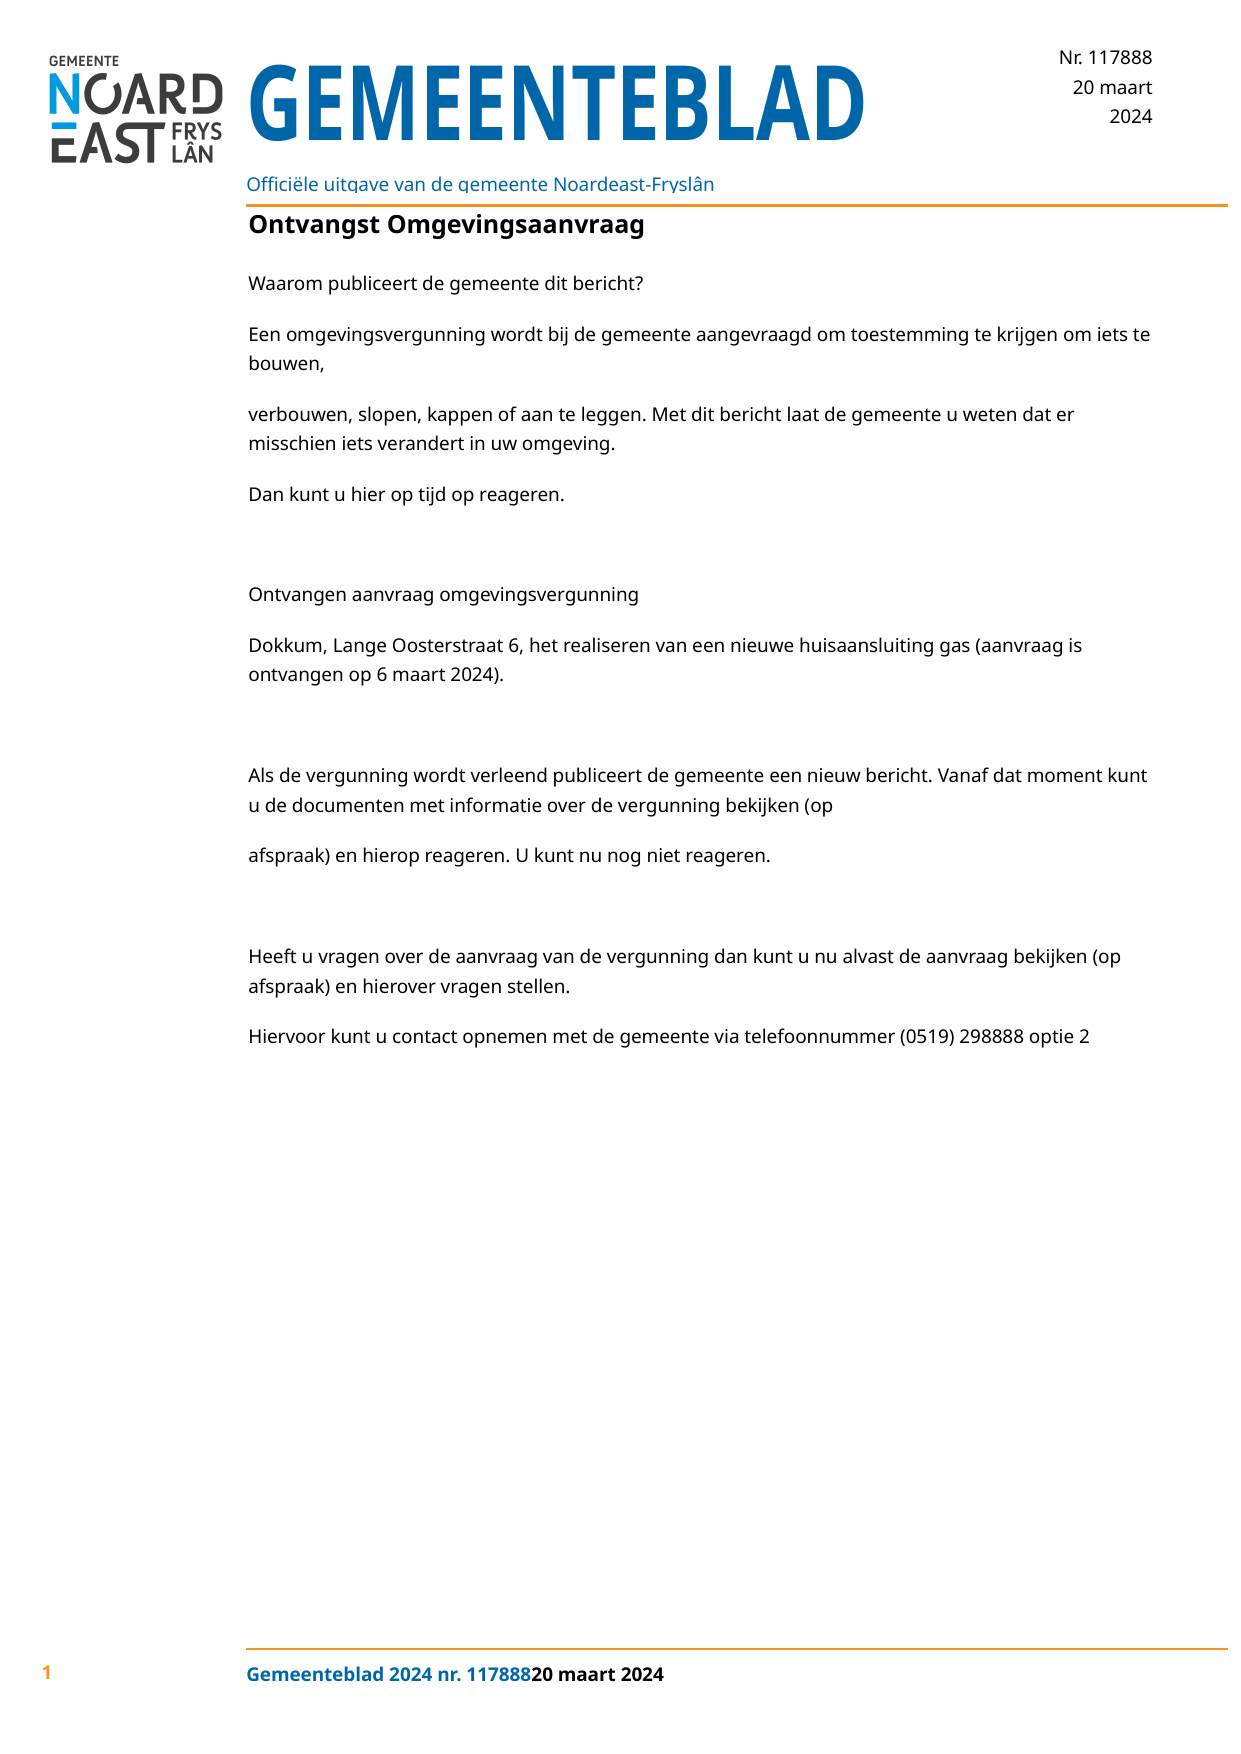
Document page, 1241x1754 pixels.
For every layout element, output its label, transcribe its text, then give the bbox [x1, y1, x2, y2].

text verbouwen, slopen, kappen of aan te leggen. Met dit bericht laat de gemeente u weten dat er misschien iets verandert in uw omgeving. [248, 401, 1152, 456]
text Waarom publiceert de gemeente dit bericht? [248, 270, 1152, 296]
text Ontvangen aanvraag omgevingsvergunning [248, 582, 1152, 607]
text afspraak) en hierop reageren. U kunt nu nog niet reageren. [248, 842, 1152, 868]
picture [41, 47, 231, 172]
text Dan kunt u hier op tijd op reageren. [248, 481, 1152, 506]
text Een omgevingsvergunning wordt bij de gemeente aangevraagd om toestemming te krijgen om iets te bouwen, [248, 321, 1152, 376]
text Als de vergunning wordt verleend publiceert de gemeente een nieuw bericht. Vanaf dat moment kunt u de documenten met informatie over de vergunning bekijken (op [248, 762, 1152, 818]
text Dokkum, Lange Oosterstraat 6, het realiseren van een nieuwe huisaansluiting gas (aanvraag is ontvangen op 6 maart 2024). [248, 632, 1152, 687]
text Heeft u vragen over de aanvraag van de vergunning dan kunt u nu alvast de aanvraag bekijken (op afspraak) en hierover vragen stellen. [248, 943, 1152, 998]
text Ontvangst Omgevingsaanvraag [248, 207, 1152, 241]
text Hiervoor kunt u contact opnemen met de gemeente via telefoonnummer (0519) 298888 optie 2 [248, 1023, 1152, 1049]
